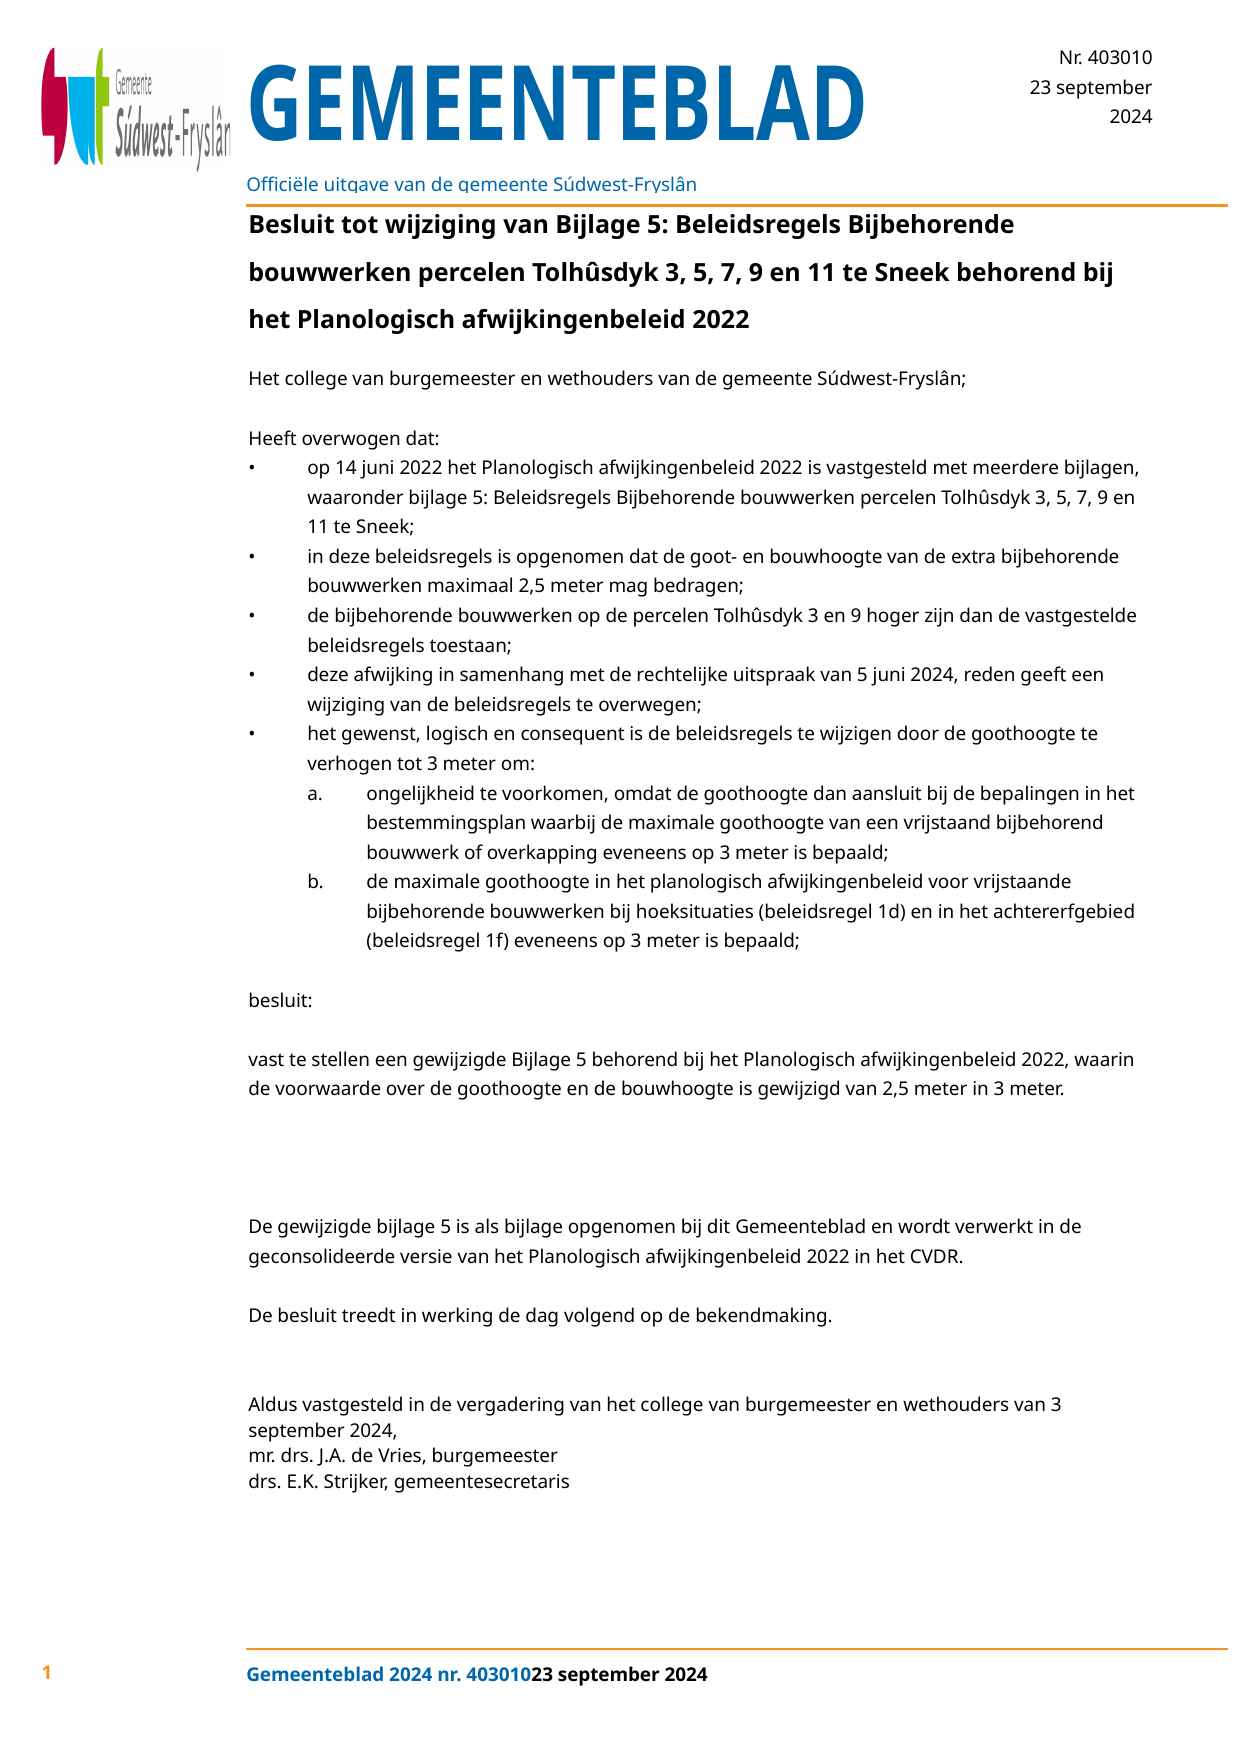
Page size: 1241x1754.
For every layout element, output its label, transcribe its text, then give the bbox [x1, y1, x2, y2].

text Heeft overwogen dat: [248, 425, 1152, 450]
list ongelijkheid te voorkomen, omdat de goothoogte dan aansluit bij de bepalingen in het bestemmingsplan waarbij de maximale goothoogte van een vrijstaand bijbehorend bouwwerk of overkapping eveneens op 3 meter is bepaald; [307, 780, 1152, 864]
text drs. E.K. Strijker, gemeentesecretaris [248, 1468, 1152, 1494]
text De besluit treedt in werking de dag volgend op de bekendmaking. [248, 1302, 1152, 1328]
list de bijbehorende bouwwerken op de percelen Tolhûsdyk 3 en 9 hoger zijn dan de vastgestelde beleidsregels toestaan; [248, 602, 1152, 657]
list op 14 juni 2022 het Planologisch afwijkingenbeleid 2022 is vastgesteld met meerdere bijlagen, waaronder bijlage 5: Beleidsregels Bijbehorende bouwwerken percelen Tolhûsdyk 3, 5, 7, 9 en 11 te Sneek; [248, 454, 1152, 539]
text Besluit tot wijziging van Bijlage 5: Beleidsregels Bijbehorende bouwwerken percelen Tolhûsdyk 3, 5, 7, 9 en 11 te Sneek behorend bij het Planologisch afwijkingenbeleid 2022 [248, 207, 1152, 336]
text Het college van burgemeester en wethouders van de gemeente Súdwest-Fryslân; [248, 366, 1152, 391]
text mr. drs. J.A. de Vries, burgemeester [248, 1442, 1152, 1468]
list het gewenst, logisch en consequent is de beleidsregels te wijzigen door de goothoogte te verhogen tot 3 meter om: [248, 721, 1152, 776]
list deze afwijking in samenhang met de rechtelijke uitspraak van 5 juni 2024, reden geeft een wijziging van de beleidsregels te overwegen; [248, 661, 1152, 717]
list de maximale goothoogte in het planologisch afwijkingenbeleid voor vrijstaande bijbehorende bouwwerken bij hoeksituaties (beleidsregel 1d) en in het achtererfgebied (beleidsregel 1f) eveneens op 3 meter is bepaald; [307, 868, 1152, 953]
text besluit: [248, 987, 1152, 1012]
text vast te stellen een gewijzigde Bijlage 5 behorend bij het Planologisch afwijkingenbeleid 2022, waarin de voorwaarde over de goothoogte en de bouwhoogte is gewijzigd van 2,5 meter in 3 meter. [248, 1046, 1152, 1101]
text Aldus vastgesteld in de vergadering van het college van burgemeester en wethouders van 3 september 2024, [248, 1391, 1152, 1442]
list in deze beleidsregels is opgenomen dat de goot- en bouwhoogte van de extra bijbehorende bouwwerken maximaal 2,5 meter mag bedragen; [248, 543, 1152, 598]
picture [41, 47, 231, 172]
text De gewijzigde bijlage 5 is als bijlage opgenomen bij dit Gemeenteblad en wordt verwerkt in de geconsolideerde versie van het Planologisch afwijkingenbeleid 2022 in het CVDR. [248, 1213, 1152, 1269]
